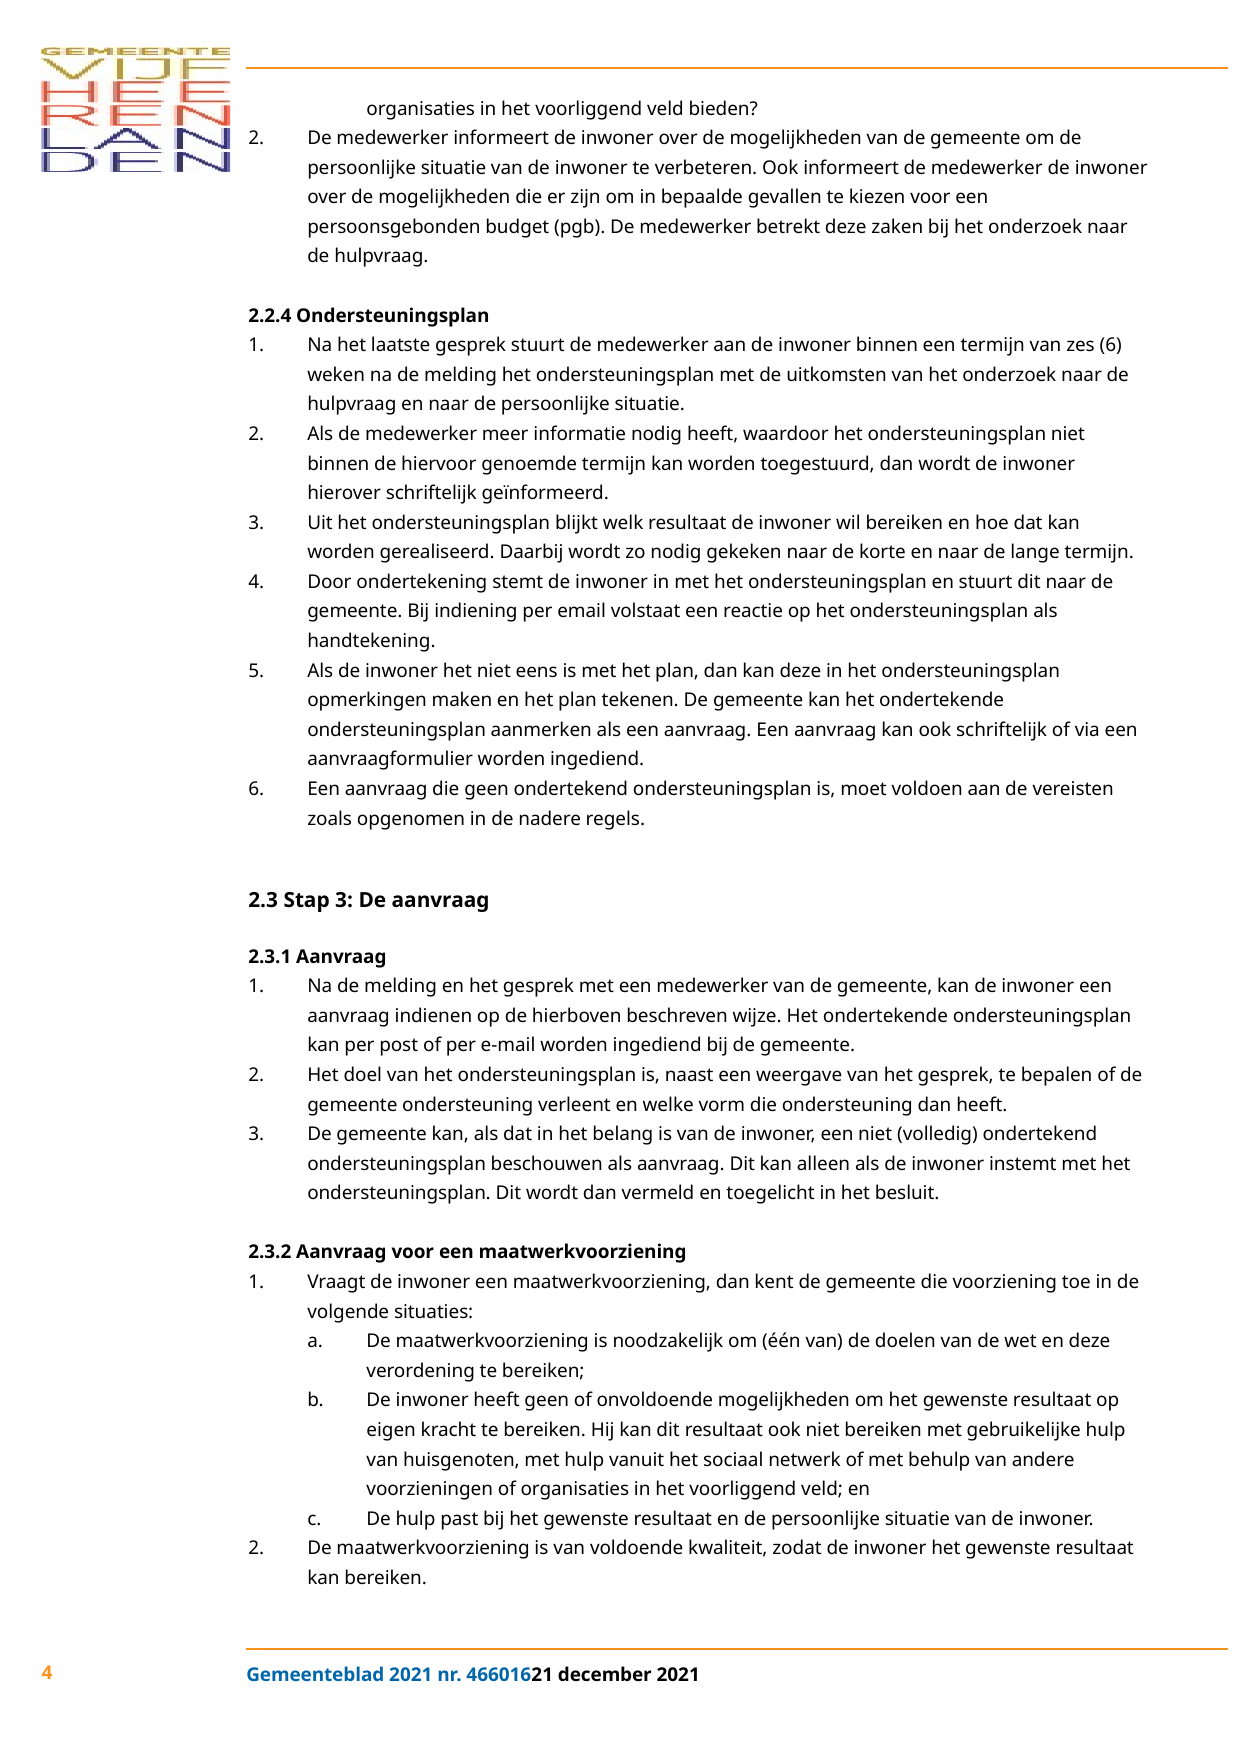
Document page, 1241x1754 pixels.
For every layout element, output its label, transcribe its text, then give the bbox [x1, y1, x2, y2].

list Als de medewerker meer informatie nodig heeft, waardoor het ondersteuningsplan niet binnen de hiervoor genoemde termijn kan worden toegestuurd, dan wordt de inwoner hierover schriftelijk geïnformeerd. [248, 420, 1152, 505]
picture [41, 47, 231, 172]
list Een aanvraag die geen ondertekend ondersteuningsplan is, moet voldoen aan de vereisten zoals opgenomen in de nadere regels. [248, 775, 1152, 831]
list De medewerker informeert de inwoner over de mogelijkheden van de gemeente om de persoonlijke situatie van de inwoner te verbeteren. Ook informeert de medewerker de inwoner over de mogelijkheden die er zijn om in bepaalde gevallen te kiezen voor een persoonsgebonden budget (pgb). De medewerker betrekt deze zaken bij het onderzoek naar de hulpvraag. [248, 124, 1152, 268]
list De inwoner heeft geen of onvoldoende mogelijkheden om het gewenste resultaat op eigen kracht te bereiken. Hij kan dit resultaat ook niet bereiken met gebruikelijke hulp van huisgenoten, met hulp vanuit het sociaal netwerk of met behulp van andere voorzieningen of organisaties in het voorliggend veld; en [307, 1387, 1152, 1501]
text 2.3.1 Aanvraag [248, 943, 1152, 968]
list Na het laatste gesprek stuurt de medewerker aan de inwoner binnen een termijn van zes (6) weken na de melding het ondersteuningsplan met de uitkomsten van het onderzoek naar de hulpvraag en naar de persoonlijke situatie. [248, 331, 1152, 416]
text 2.3.2 Aanvraag voor een maatwerkvoorziening [248, 1239, 1152, 1264]
list Vraagt de inwoner een maatwerkvoorziening, dan kent de gemeente die voorziening toe in de volgende situaties: [248, 1268, 1152, 1323]
list De maatwerkvoorziening is noodzakelijk om (één van) de doelen van de wet en deze verordening te bereiken; [307, 1327, 1152, 1383]
list De gemeente kan, als dat in het belang is van de inwoner, een niet (volledig) ondertekend ondersteuningsplan beschouwen als aanvraag. Dit kan alleen als de inwoner instemt met het ondersteuningsplan. Dit wordt dan vermeld en toegelicht in het besluit. [248, 1120, 1152, 1205]
list organisaties in het voorliggend veld bieden? [307, 95, 1152, 121]
text 2.2.4 Ondersteuningsplan [248, 302, 1152, 328]
text 2.3 Stap 3: De aanvraag [248, 885, 1152, 913]
list De hulp past bij het gewenste resultaat en de persoonlijke situatie van de inwoner. [307, 1505, 1152, 1531]
list Uit het ondersteuningsplan blijkt welk resultaat de inwoner wil bereiken en hoe dat kan worden gerealiseerd. Daarbij wordt zo nodig gekeken naar de korte en naar de lange termijn. [248, 509, 1152, 564]
list De maatwerkvoorziening is van voldoende kwaliteit, zodat de inwoner het gewenste resultaat kan bereiken. [248, 1534, 1152, 1590]
list Het doel van het ondersteuningsplan is, naast een weergave van het gesprek, te bepalen of de gemeente ondersteuning verleent en welke vorm die ondersteuning dan heeft. [248, 1061, 1152, 1116]
list Als de inwoner het niet eens is met het plan, dan kan deze in het ondersteuningsplan opmerkingen maken en het plan tekenen. De gemeente kan het ondertekende ondersteuningsplan aanmerken als een aanvraag. Een aanvraag kan ook schriftelijk of via een aanvraagformulier worden ingediend. [248, 657, 1152, 771]
list Door ondertekening stemt de inwoner in met het ondersteuningsplan en stuurt dit naar de gemeente. Bij indiening per email volstaat een reactie op het ondersteuningsplan als handtekening. [248, 568, 1152, 653]
list Na de melding en het gesprek met een medewerker van de gemeente, kan de inwoner een aanvraag indienen op de hierboven beschreven wijze. Het ondertekende ondersteuningsplan kan per post of per e-mail worden ingediend bij de gemeente. [248, 972, 1152, 1057]
